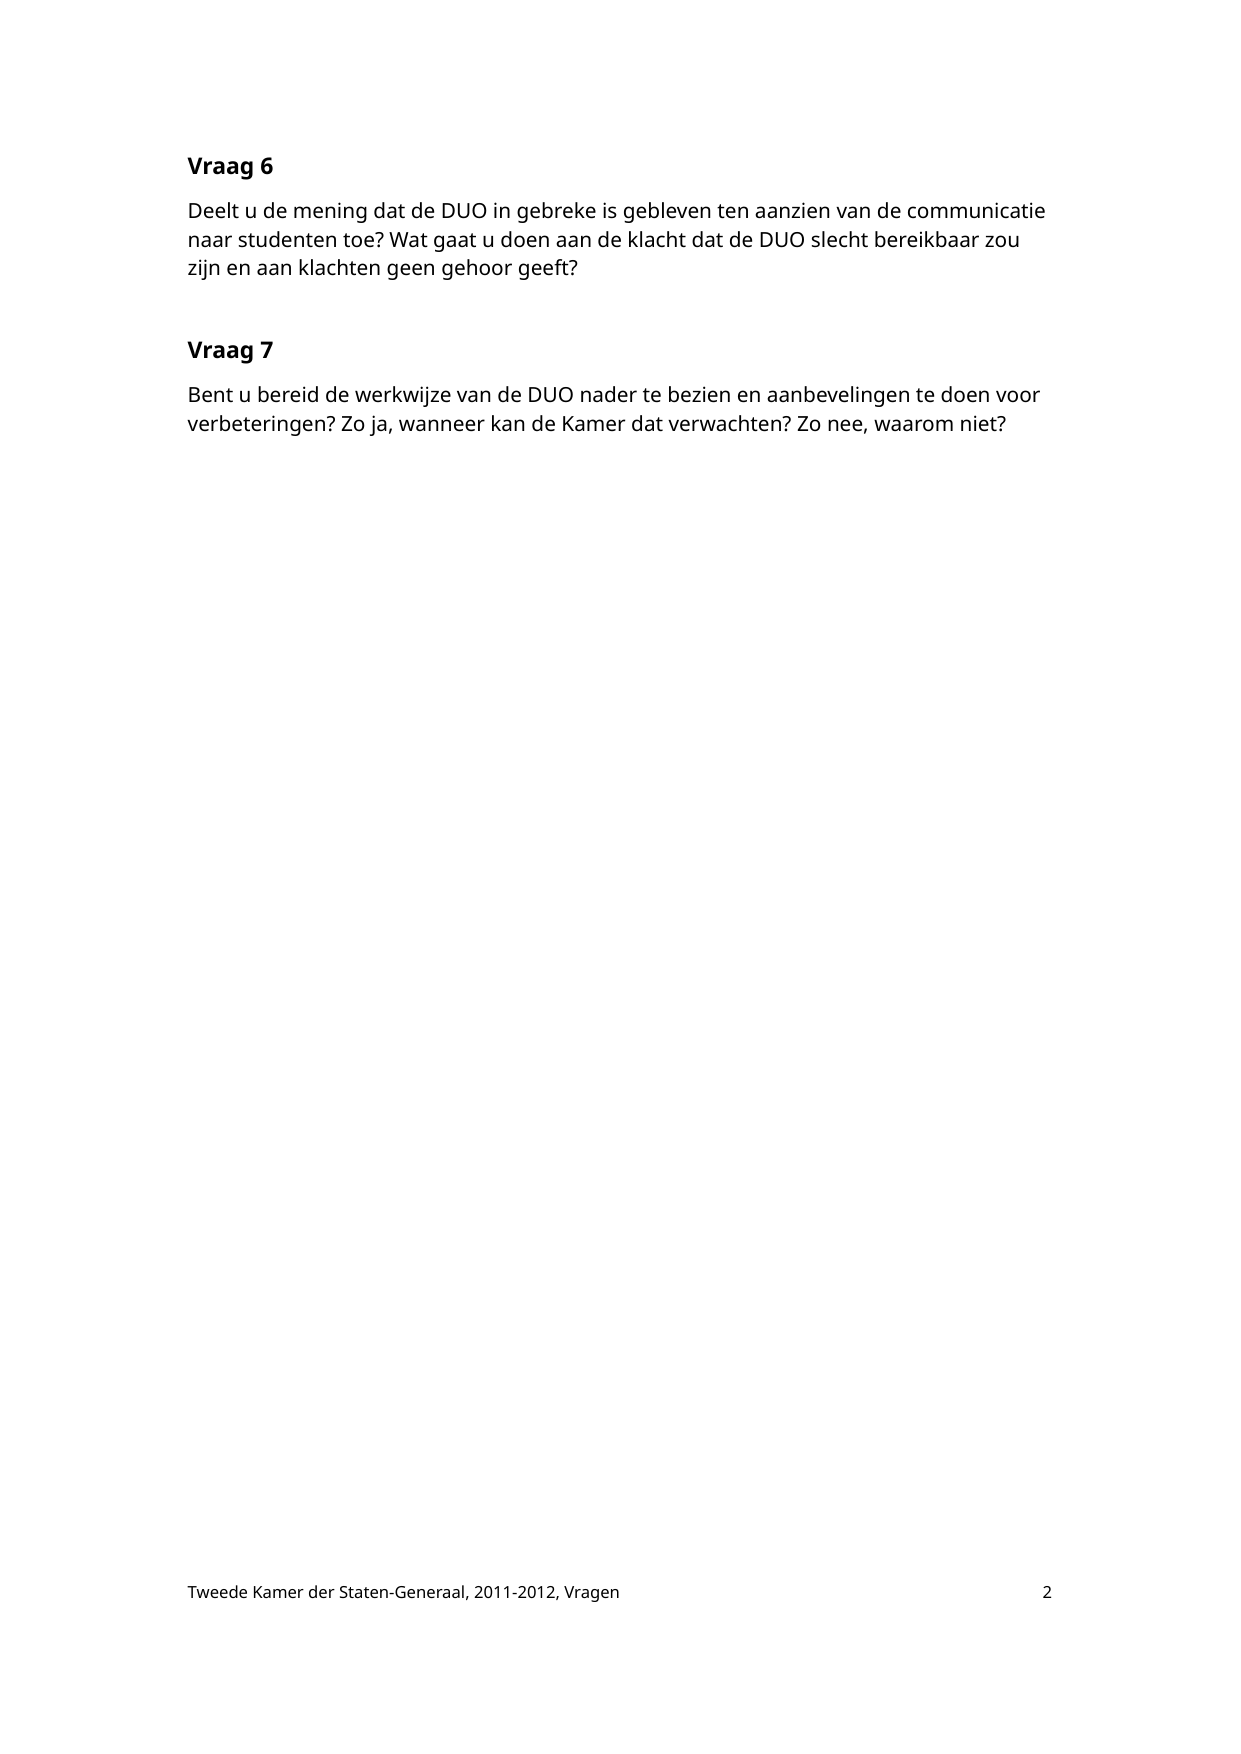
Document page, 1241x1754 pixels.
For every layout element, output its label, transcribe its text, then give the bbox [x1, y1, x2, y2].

text Bent u bereid de werkwijze van de DUO nader te bezien en aanbevelingen te doen voor verbeteringen? Zo ja, wanneer kan de Kamer dat verwachten? Zo nee, waarom niet? [187, 380, 1053, 437]
subtitle Vraag 6 [187, 150, 1053, 181]
subtitle Vraag 7 [187, 334, 1053, 365]
text Deelt u de mening dat de DUO in gebreke is gebleven ten aanzien van de communicatie naar studenten toe? Wat gaat u doen aan de klacht dat de DUO slecht bereikbaar zou zijn en aan klachten geen gehoor geeft? [187, 196, 1053, 282]
